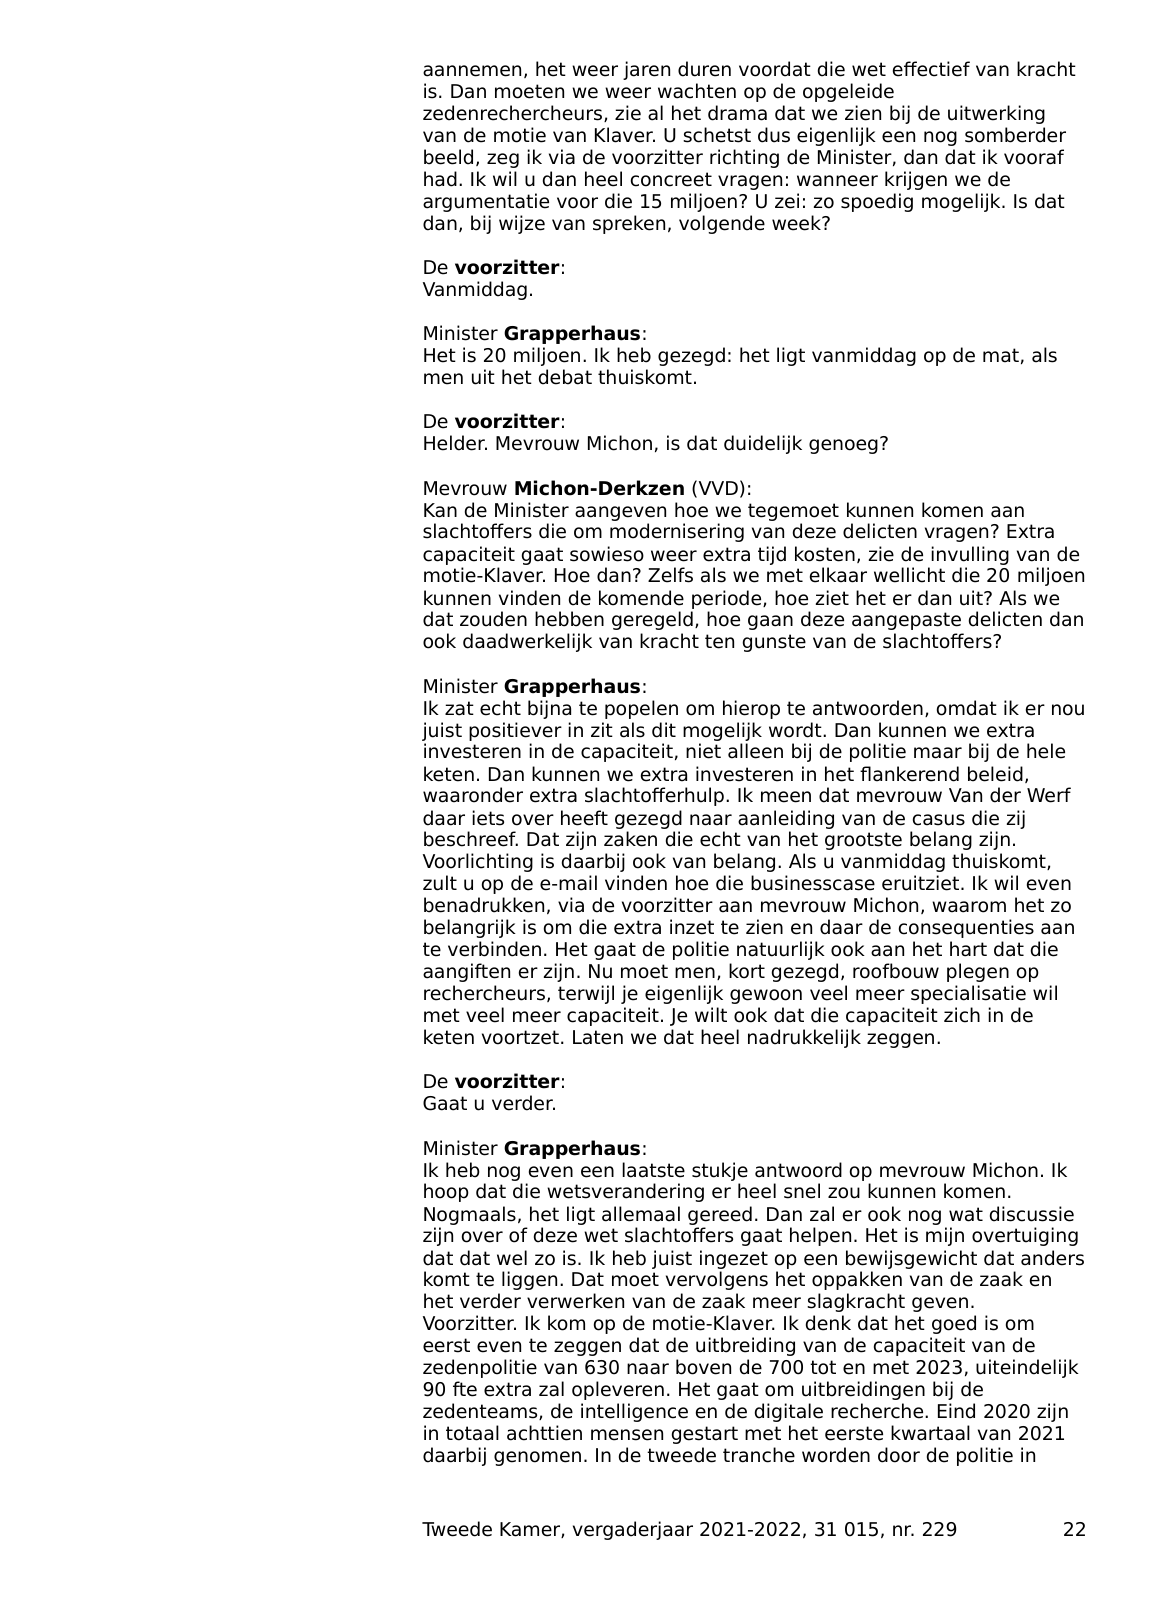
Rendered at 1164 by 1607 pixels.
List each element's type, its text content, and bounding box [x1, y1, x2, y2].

text Vanmiddag. [422, 279, 1087, 301]
text Voorzitter. Ik kom op de motie-Klaver. Ik denk dat het goed is om eerst even te zeggen dat de uitbreiding van de capaciteit van de zedenpolitie van 630 naar boven de 700 tot en met 2023, uiteindelijk 90 fte extra zal opleveren. Het gaat om uitbreidingen bij de zedenteams, de intelligence en de digitale recherche. Eind 2020 zijn in totaal achttien mensen gestart met het eerste kwartaal van 2021 daarbij genomen. In de tweede tranche worden door de politie in [422, 1313, 1087, 1467]
text Mevrouw Michon-Derkzen (VVD): [422, 477, 1087, 499]
text De voorzitter: [422, 257, 1087, 279]
text Helder. Mevrouw Michon, is dat duidelijk genoeg? [422, 433, 1087, 455]
text Ik zat echt bijna te popelen om hierop te antwoorden, omdat ik er nou juist positiever in zit als dit mogelijk wordt. Dan kunnen we extra investeren in de capaciteit, niet alleen bij de politie maar bij de hele keten. Dan kunnen we extra investeren in het flankerend beleid, waaronder extra slachtofferhulp. Ik meen dat mevrouw Van der Werf daar iets over heeft gezegd naar aanleiding van de casus die zij beschreef. Dat zijn zaken die echt van het grootste belang zijn. Voorlichting is daarbij ook van belang. Als u vanmiddag thuiskomt, zult u op de e-mail vinden hoe die businesscase eruitziet. Ik wil even benadrukken, via de voorzitter aan mevrouw Michon, waarom het zo belangrijk is om die extra inzet te zien en daar de consequenties aan te verbinden. Het gaat de politie natuurlijk ook aan het hart dat die aangiften er zijn. Nu moet men, kort gezegd, roofbouw plegen op rechercheurs, terwijl je eigenlijk gewoon veel meer specialisatie wil met veel meer capaciteit. Je wilt ook dat die capaciteit zich in de keten voortzet. Laten we dat heel nadrukkelijk zeggen. [422, 697, 1087, 1049]
text Minister Grapperhaus: [422, 676, 1087, 697]
text De voorzitter: [422, 1071, 1087, 1093]
text De voorzitter: [422, 411, 1087, 433]
text Gaat u verder. [422, 1093, 1087, 1115]
text Het is 20 miljoen. Ik heb gezegd: het ligt vanmiddag op de mat, als men uit het debat thuiskomt. [422, 345, 1087, 389]
text Minister Grapperhaus: [422, 323, 1087, 345]
text aannemen, het weer jaren duren voordat die wet effectief van kracht is. Dan moeten we weer wachten op de opgeleide zedenrechercheurs, zie al het drama dat we zien bij de uitwerking van de motie van Klaver. U schetst dus eigenlijk een nog somberder beeld, zeg ik via de voorzitter richting de Minister, dan dat ik vooraf had. Ik wil u dan heel concreet vragen: wanneer krijgen we de argumentatie voor die 15 miljoen? U zei: zo spoedig mogelijk. Is dat dan, bij wijze van spreken, volgende week? [422, 59, 1087, 235]
text Kan de Minister aangeven hoe we tegemoet kunnen komen aan slachtoffers die om modernisering van deze delicten vragen? Extra capaciteit gaat sowieso weer extra tijd kosten, zie de invulling van de motie-Klaver. Hoe dan? Zelfs als we met elkaar wellicht die 20 miljoen kunnen vinden de komende periode, hoe ziet het er dan uit? Als we dat zouden hebben geregeld, hoe gaan deze aangepaste delicten dan ook daadwerkelijk van kracht ten gunste van de slachtoffers? [422, 499, 1087, 653]
text Ik heb nog even een laatste stukje antwoord op mevrouw Michon. Ik hoop dat die wetsverandering er heel snel zou kunnen komen. Nogmaals, het ligt allemaal gereed. Dan zal er ook nog wat discussie zijn over of deze wet slachtoffers gaat helpen. Het is mijn overtuiging dat dat wel zo is. Ik heb juist ingezet op een bewijsgewicht dat anders komt te liggen. Dat moet vervolgens het oppakken van de zaak en het verder verwerken van de zaak meer slagkracht geven. [422, 1159, 1087, 1313]
text Minister Grapperhaus: [422, 1137, 1087, 1159]
